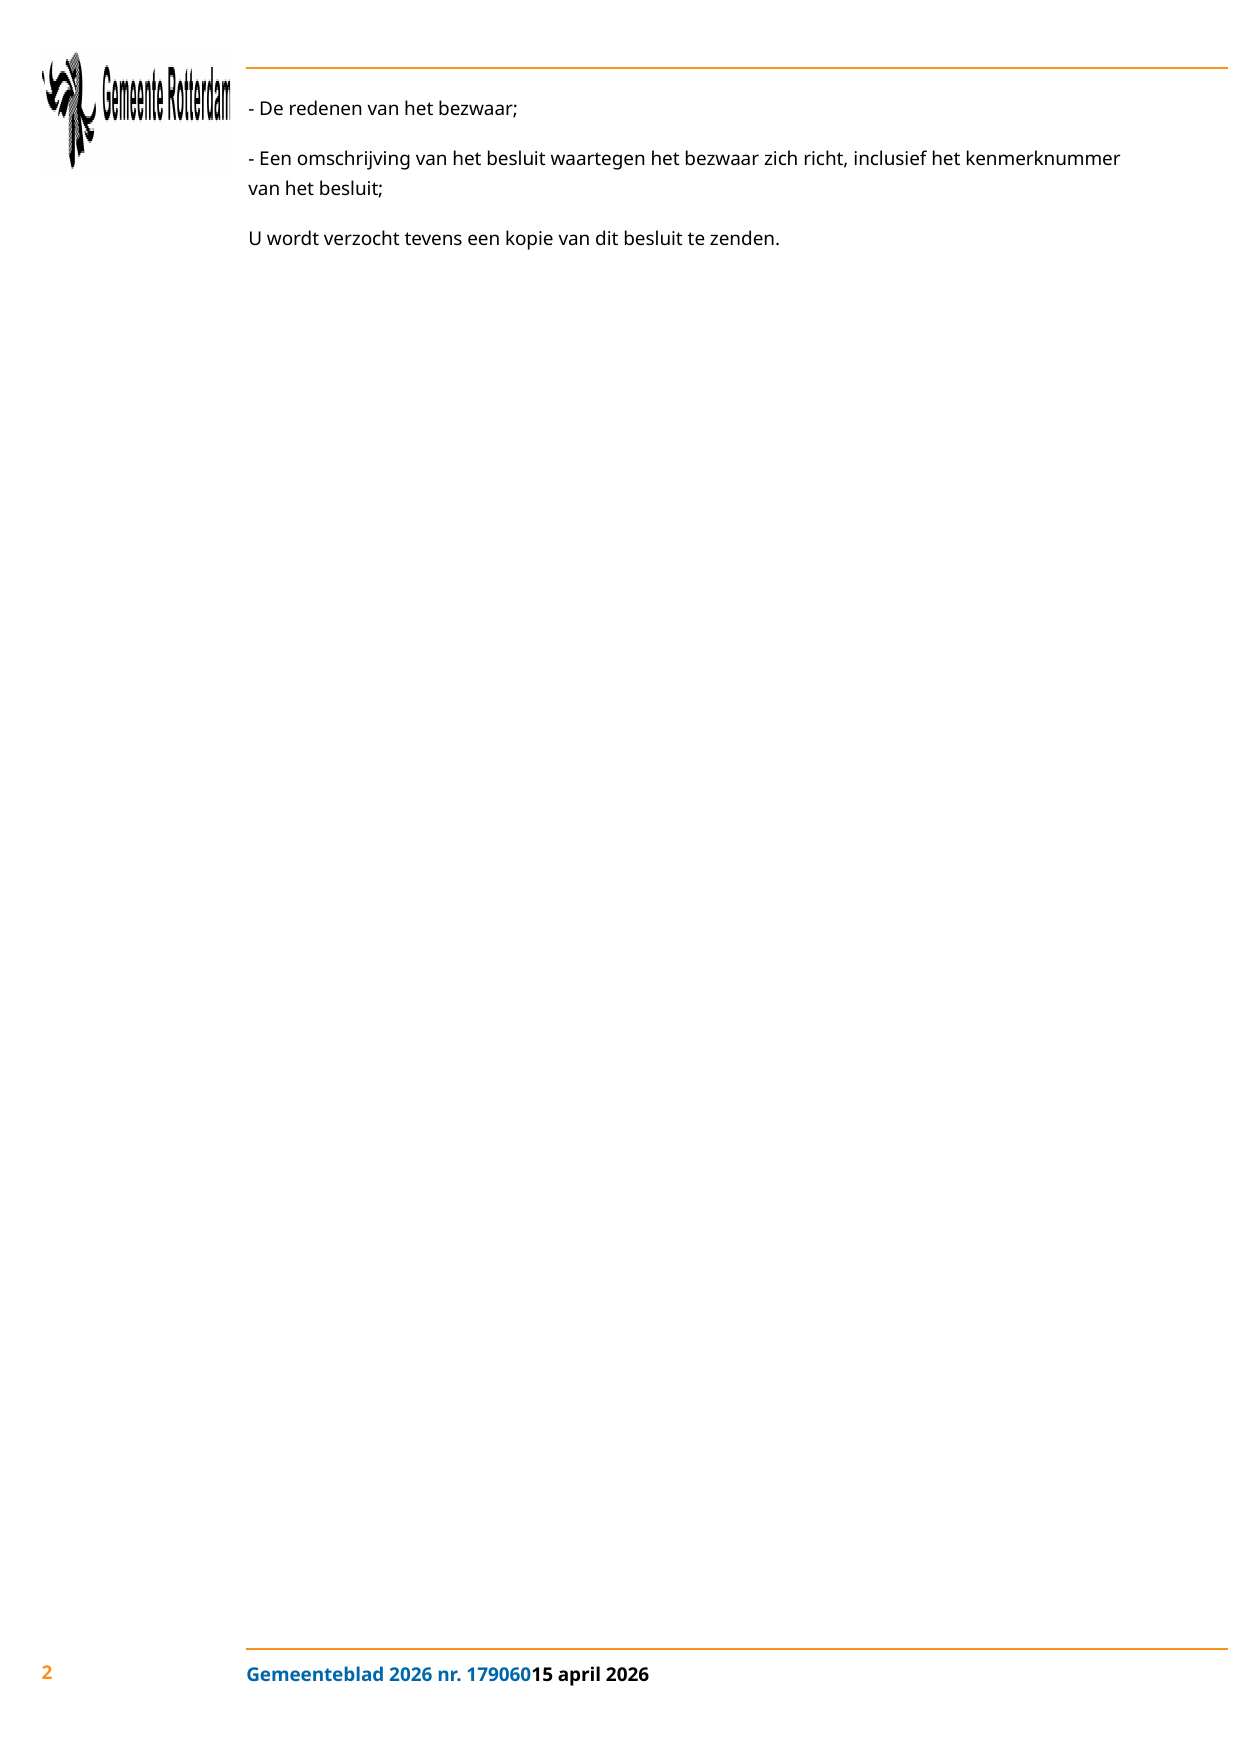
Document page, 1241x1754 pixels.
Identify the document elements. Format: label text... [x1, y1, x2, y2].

picture [41, 47, 231, 172]
text - De redenen van het bezwaar; [248, 95, 1152, 121]
text U wordt verzocht tevens een kopie van dit besluit te zenden. [248, 225, 1152, 251]
text - Een omschrijving van het besluit waartegen het bezwaar zich richt, inclusief het kenmerknummer van het besluit; [248, 145, 1152, 201]
